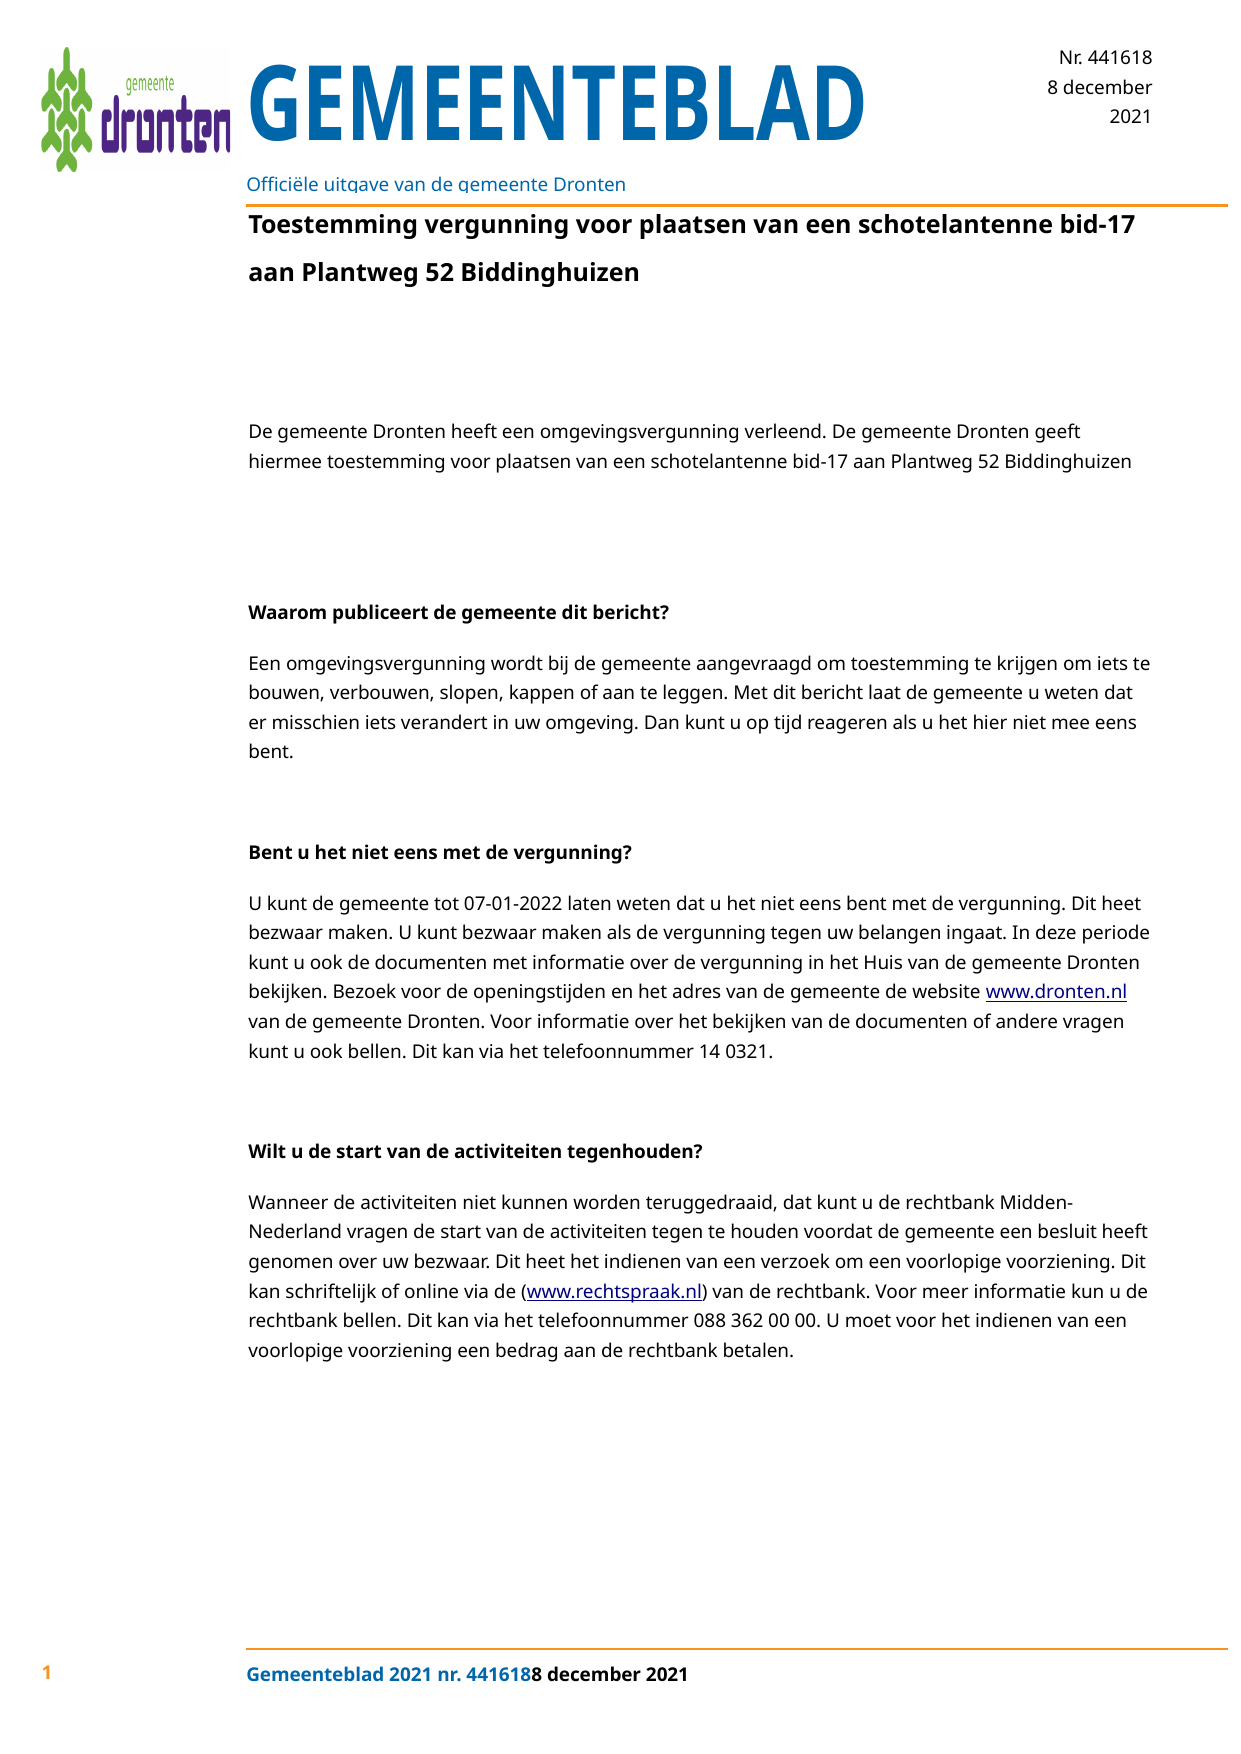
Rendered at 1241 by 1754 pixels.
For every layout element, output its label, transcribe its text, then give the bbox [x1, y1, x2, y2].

picture [41, 47, 231, 172]
text De gemeente Dronten heeft een omgevingsvergunning verleend. De gemeente Dronten geeft hiermee toestemming voor plaatsen van een schotelantenne bid-17 aan Plantweg 52 Biddinghuizen [248, 419, 1152, 474]
text Wanneer de activiteiten niet kunnen worden teruggedraaid, dat kunt u de rechtbank Midden-Nederland vragen de start van de activiteiten tegen te houden voordat de gemeente een besluit heeft genomen over uw bezwaar. Dit heet het indienen van een verzoek om een voorlopige voorziening. Dit kan schriftelijk of online via de (www.rechtspraak.nl) van de rechtbank. Voor meer informatie kun u de rechtbank bellen. Dit kan via het telefoonnummer 088 362 00 00. U moet voor het indienen van een voorlopige voorziening een bedrag aan de rechtbank betalen. [248, 1189, 1152, 1363]
text U kunt de gemeente tot 07-01-2022 laten weten dat u het niet eens bent met de vergunning. Dit heet bezwaar maken. U kunt bezwaar maken als de vergunning tegen uw belangen ingaat. In deze periode kunt u ook de documenten met informatie over de vergunning in het Huis van de gemeente Dronten bekijken. Bezoek voor de openingstijden en het adres van de gemeente de website www.dronten.nl van de gemeente Dronten. Voor informatie over het bekijken van de documenten of andere vragen kunt u ook bellen. Dit kan via het telefoonnummer 14 0321. [248, 890, 1152, 1064]
text Bent u het niet eens met de vergunning? [248, 839, 1152, 865]
text Wilt u de start van de activiteiten tegenhouden? [248, 1139, 1152, 1164]
text Een omgevingsvergunning wordt bij de gemeente aangevraagd om toestemming te krijgen om iets te bouwen, verbouwen, slopen, kappen of aan te leggen. Met dit bericht laat de gemeente u weten dat er misschien iets verandert in uw omgeving. Dan kunt u op tijd reageren als u het hier niet mee eens bent. [248, 650, 1152, 764]
text Waarom publiceert de gemeente dit bericht? [248, 599, 1152, 625]
text Toestemming vergunning voor plaatsen van een schotelantenne bid-17 aan Plantweg 52 Biddinghuizen [248, 207, 1152, 288]
